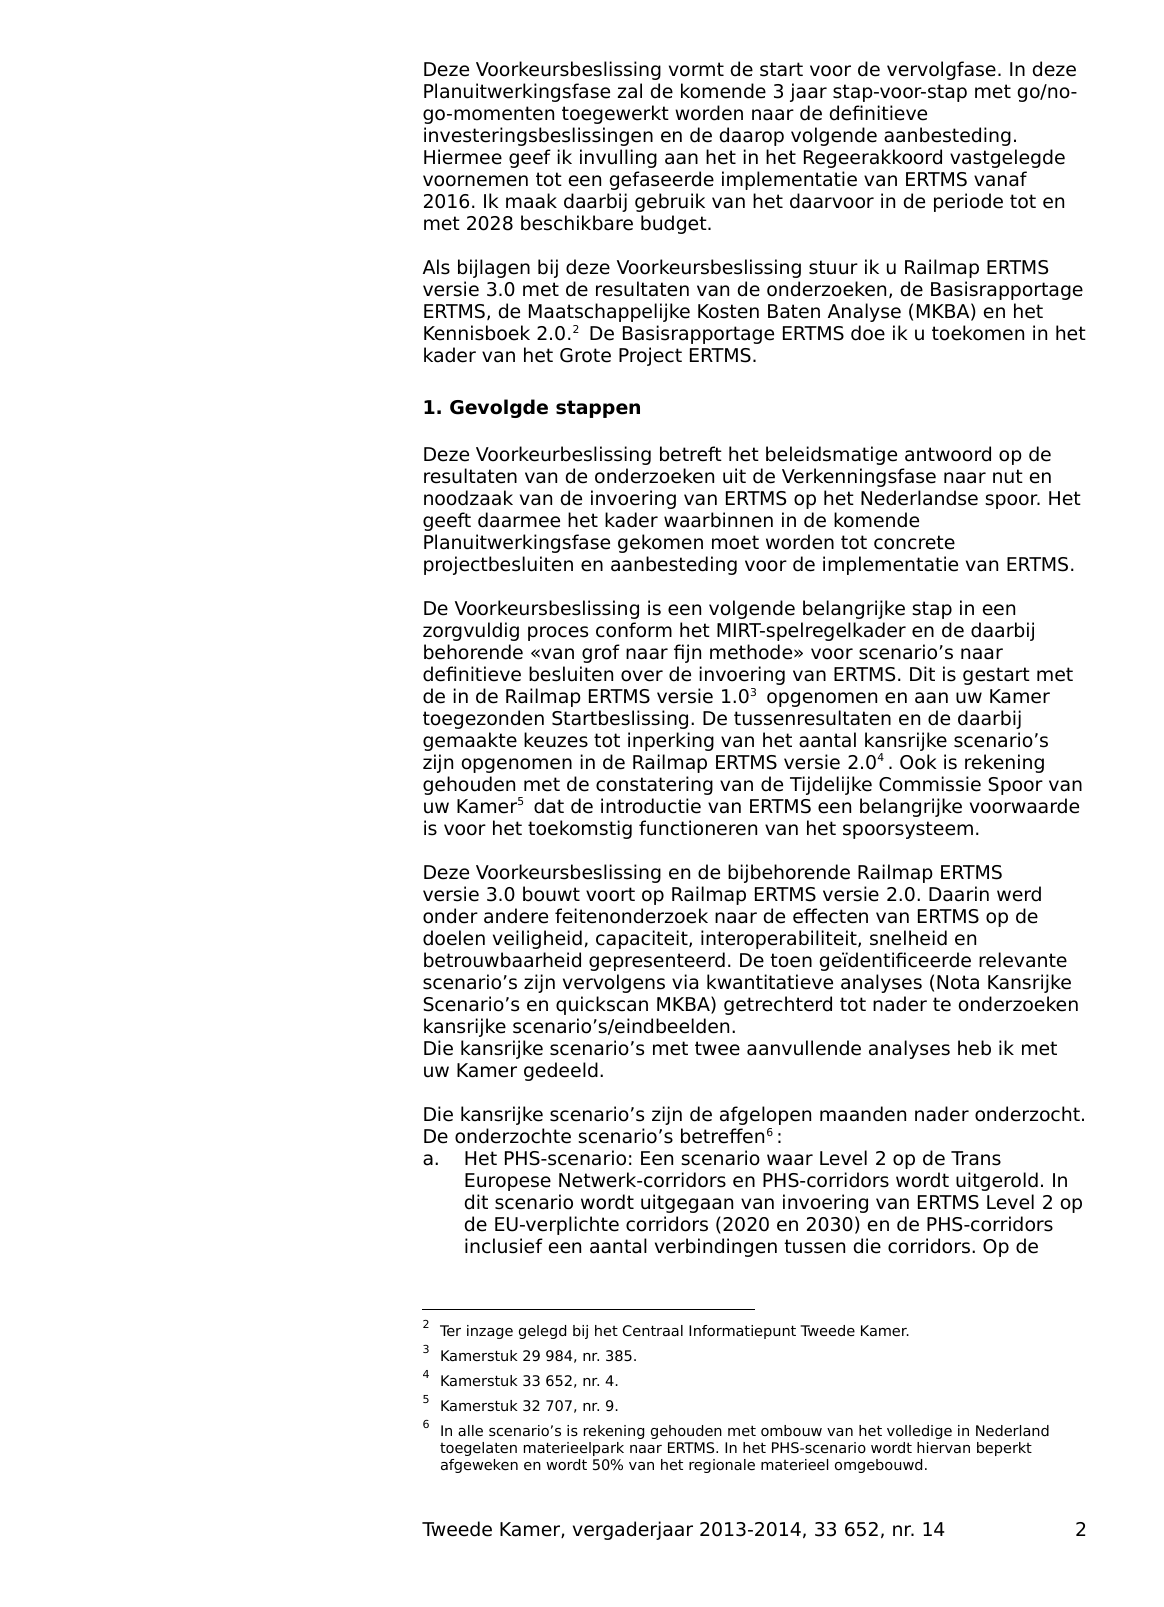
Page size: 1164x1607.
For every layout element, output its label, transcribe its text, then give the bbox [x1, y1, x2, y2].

text De Voorkeursbeslissing is een volgende belangrijke stap in een zorgvuldig proces conform het MIRT-spelregelkader en de daarbij behorende «van grof naar fijn methode» voor scenario’s naar definitieve besluiten over de invoering van ERTMS. Dit is gestart met de in de Railmap ERTMS versie 1.0 opgenomen en aan uw Kamer toegezonden Startbeslissing. De tussenresultaten en de daarbij gemaakte keuzes tot inperking van het aantal kansrijke scenario’s zijn opgenomen in de Railmap ERTMS versie 2.0. Ook is rekening gehouden met de constatering van de Tijdelijke Commissie Spoor van uw Kamer dat de introductie van ERTMS een belangrijke voorwaarde is voor het toekomstig functioneren van het spoorsysteem. [422, 598, 1087, 840]
text Die kansrijke scenario’s zijn de afgelopen maanden nader onderzocht. De onderzochte scenario’s betreffen: [422, 1104, 1087, 1148]
text Kamerstuk 33 652, nr. 4. [422, 1368, 1087, 1391]
text In alle scenario’s is rekening gehouden met ombouw van het volledige in Nederland toegelaten materieelpark naar ERTMS. In het PHS-scenario wordt hiervan beperkt afgeweken en wordt 50% van het regionale materieel omgebouwd. [422, 1418, 1087, 1474]
text Die kansrijke scenario’s met twee aanvullende analyses heb ik met uw Kamer gedeeld. [422, 1038, 1087, 1082]
text Ter inzage gelegd bij het Centraal Informatiepunt Tweede Kamer. [422, 1318, 1087, 1341]
text Deze Voorkeursbeslissing en de bijbehorende Railmap ERTMS versie 3.0 bouwt voort op Railmap ERTMS versie 2.0. Daarin werd onder andere feitenonderzoek naar de effecten van ERTMS op de doelen veiligheid, capaciteit, interoperabiliteit, snelheid en betrouwbaarheid gepresenteerd. De toen geïdentificeerde relevante scenario’s zijn vervolgens via kwantitatieve analyses (Nota Kansrijke Scenario’s en quickscan MKBA) getrechterd tot nader te onderzoeken kansrijke scenario’s/eindbeelden. [422, 862, 1087, 1038]
text a. Het PHS-scenario: Een scenario waar Level 2 op de Trans Europese Netwerk-corridors en PHS-corridors wordt uitgerold. In dit scenario wordt uitgegaan van invoering van ERTMS Level 2 op de EU-verplichte corridors (2020 en 2030) en de PHS-corridors inclusief een aantal verbindingen tussen die corridors. Op de [422, 1148, 1087, 1258]
subtitle 1. Gevolgde stappen [422, 397, 1087, 419]
text Kamerstuk 29 984, nr. 385. [422, 1343, 1087, 1366]
text Als bijlagen bij deze Voorkeursbeslissing stuur ik u Railmap ERTMS versie 3.0 met de resultaten van de onderzoeken, de Basisrapportage ERTMS, de Maatschappelijke Kosten Baten Analyse (MKBA) en het Kennisboek 2.0. De Basisrapportage ERTMS doe ik u toekomen in het kader van het Grote Project ERTMS. [422, 257, 1087, 367]
text Deze Voorkeurbeslissing betreft het beleidsmatige antwoord op de resultaten van de onderzoeken uit de Verkenningsfase naar nut en noodzaak van de invoering van ERTMS op het Nederlandse spoor. Het geeft daarmee het kader waarbinnen in de komende Planuitwerkingsfase gekomen moet worden tot concrete projectbesluiten en aanbesteding voor de implementatie van ERTMS. [422, 444, 1087, 576]
text Deze Voorkeursbeslissing vormt de start voor de vervolgfase. In deze Planuitwerkingsfase zal de komende 3 jaar stap-voor-stap met go/no-go-momenten toegewerkt worden naar de definitieve investeringsbeslissingen en de daarop volgende aanbesteding. Hiermee geef ik invulling aan het in het Regeerakkoord vastgelegde voornemen tot een gefaseerde implementatie van ERTMS vanaf 2016. Ik maak daarbij gebruik van het daarvoor in de periode tot en met 2028 beschikbare budget. [422, 59, 1087, 235]
text Kamerstuk 32 707, nr. 9. [422, 1393, 1087, 1416]
